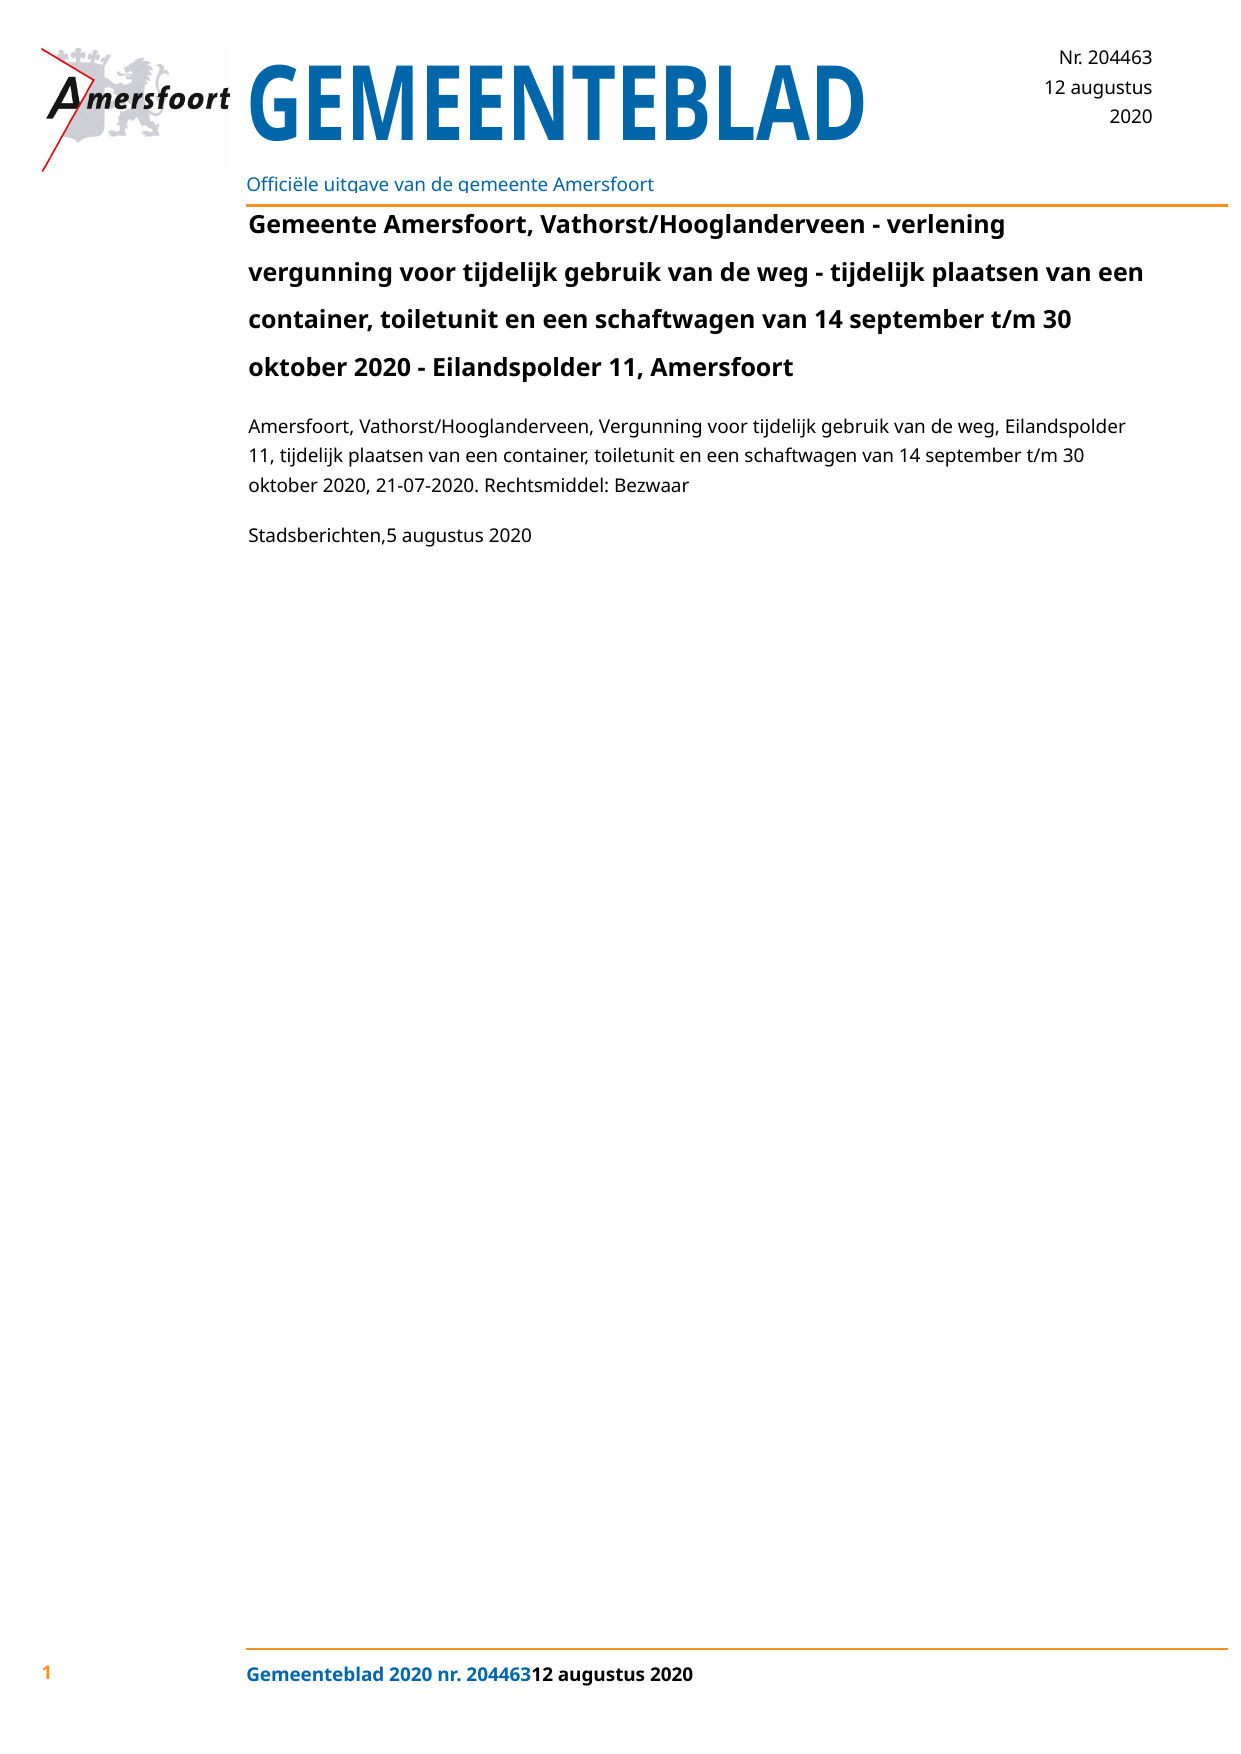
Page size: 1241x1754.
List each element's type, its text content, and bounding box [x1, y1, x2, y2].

text Gemeente Amersfoort, Vathorst/Hooglanderveen - verlening vergunning voor tijdelijk gebruik van de weg - tijdelijk plaatsen van een container, toiletunit en een schaftwagen van 14 september t/m 30 oktober 2020 - Eilandspolder 11, Amersfoort [248, 207, 1152, 384]
text Stadsberichten,5 augustus 2020 [248, 523, 1152, 548]
text Amersfoort, Vathorst/Hooglanderveen, Vergunning voor tijdelijk gebruik van de weg, Eilandspolder 11, tijdelijk plaatsen van een container, toiletunit en een schaftwagen van 14 september t/m 30 oktober 2020, 21-07-2020. Rechtsmiddel: Bezwaar [248, 413, 1152, 498]
picture [41, 47, 231, 172]
